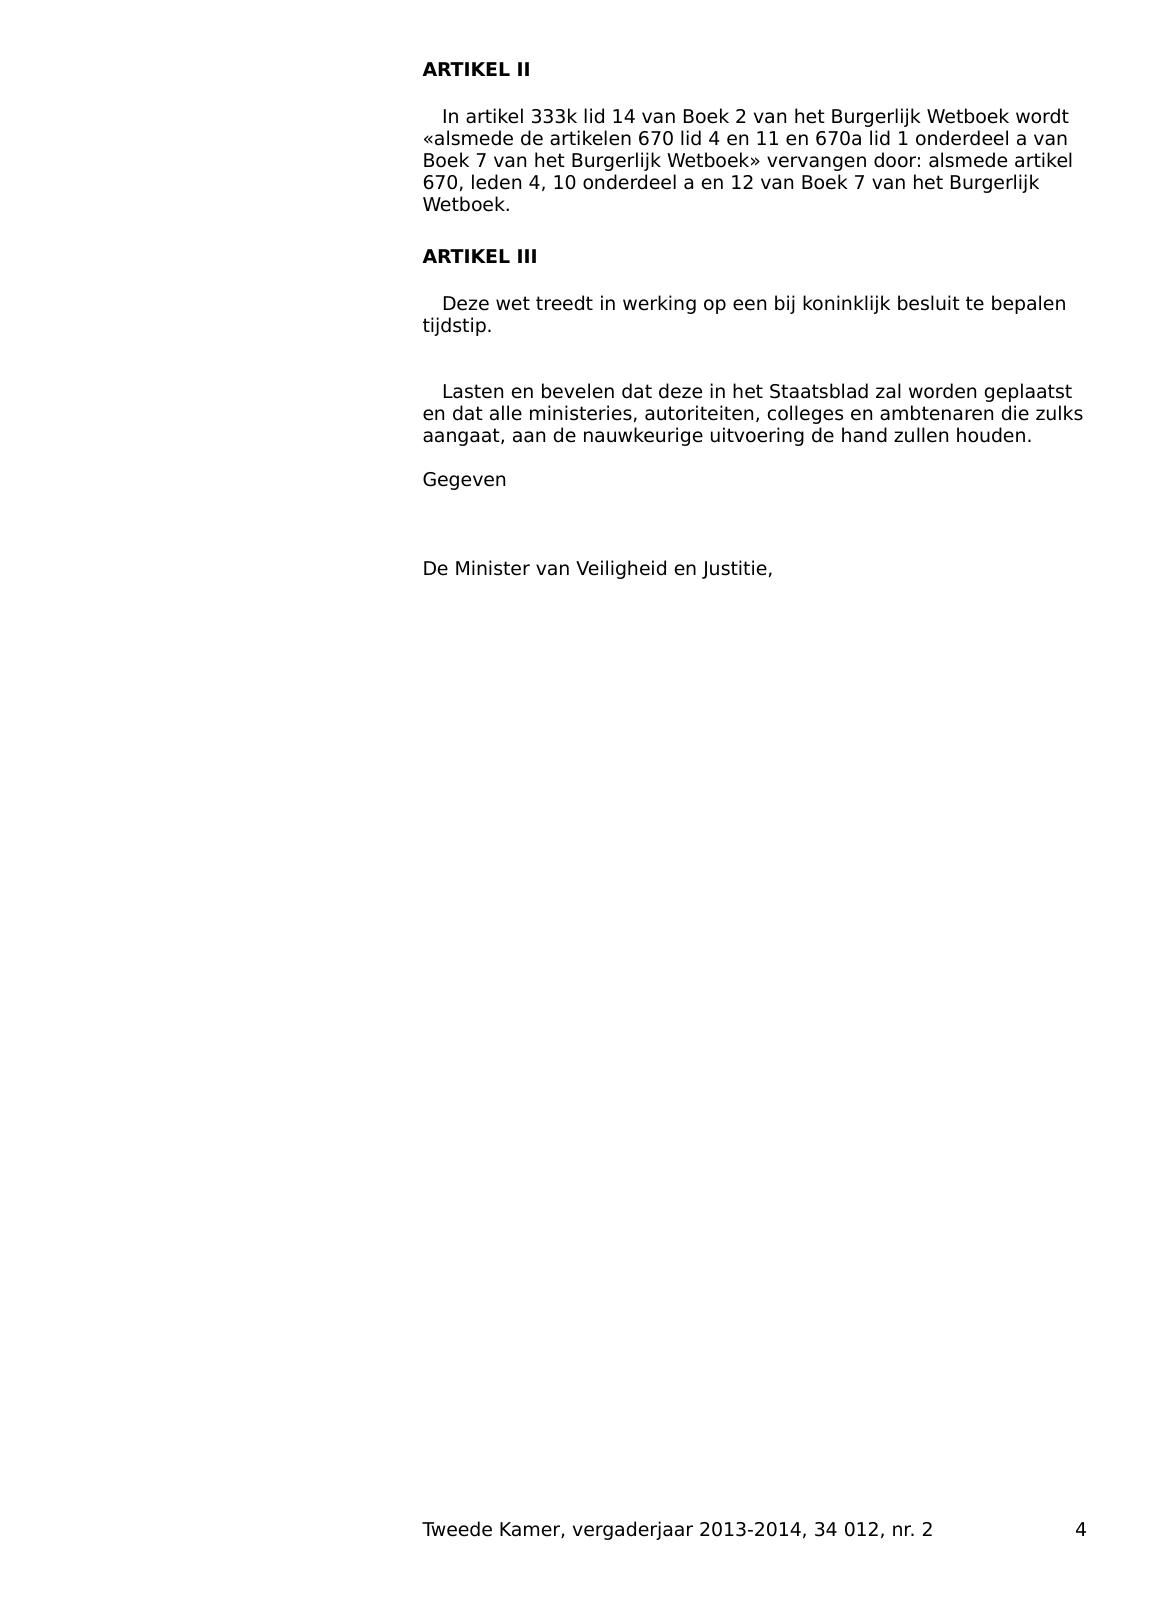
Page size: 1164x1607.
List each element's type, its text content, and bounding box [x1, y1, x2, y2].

text De Minister van Veiligheid en Justitie, [422, 558, 1087, 580]
text In artikel 333k lid 14 van Boek 2 van het Burgerlijk Wetboek wordt «alsmede de artikelen 670 lid 4 en 11 en 670a lid 1 onderdeel a van Boek 7 van het Burgerlijk Wetboek» vervangen door: alsmede artikel 670, leden 4, 10 onderdeel a en 12 van Boek 7 van het Burgerlijk Wetboek. [422, 106, 1087, 216]
subtitle ARTIKEL III [422, 246, 1087, 268]
subtitle ARTIKEL II [422, 59, 1087, 81]
text Gegeven [422, 469, 1087, 491]
text Lasten en bevelen dat deze in het Staatsblad zal worden geplaatst en dat alle ministeries, autoriteiten, colleges en ambtenaren die zulks aangaat, aan de nauwkeurige uitvoering de hand zullen houden. [422, 381, 1087, 447]
text Deze wet treedt in werking op een bij koninklijk besluit te bepalen tijdstip. [422, 293, 1087, 337]
